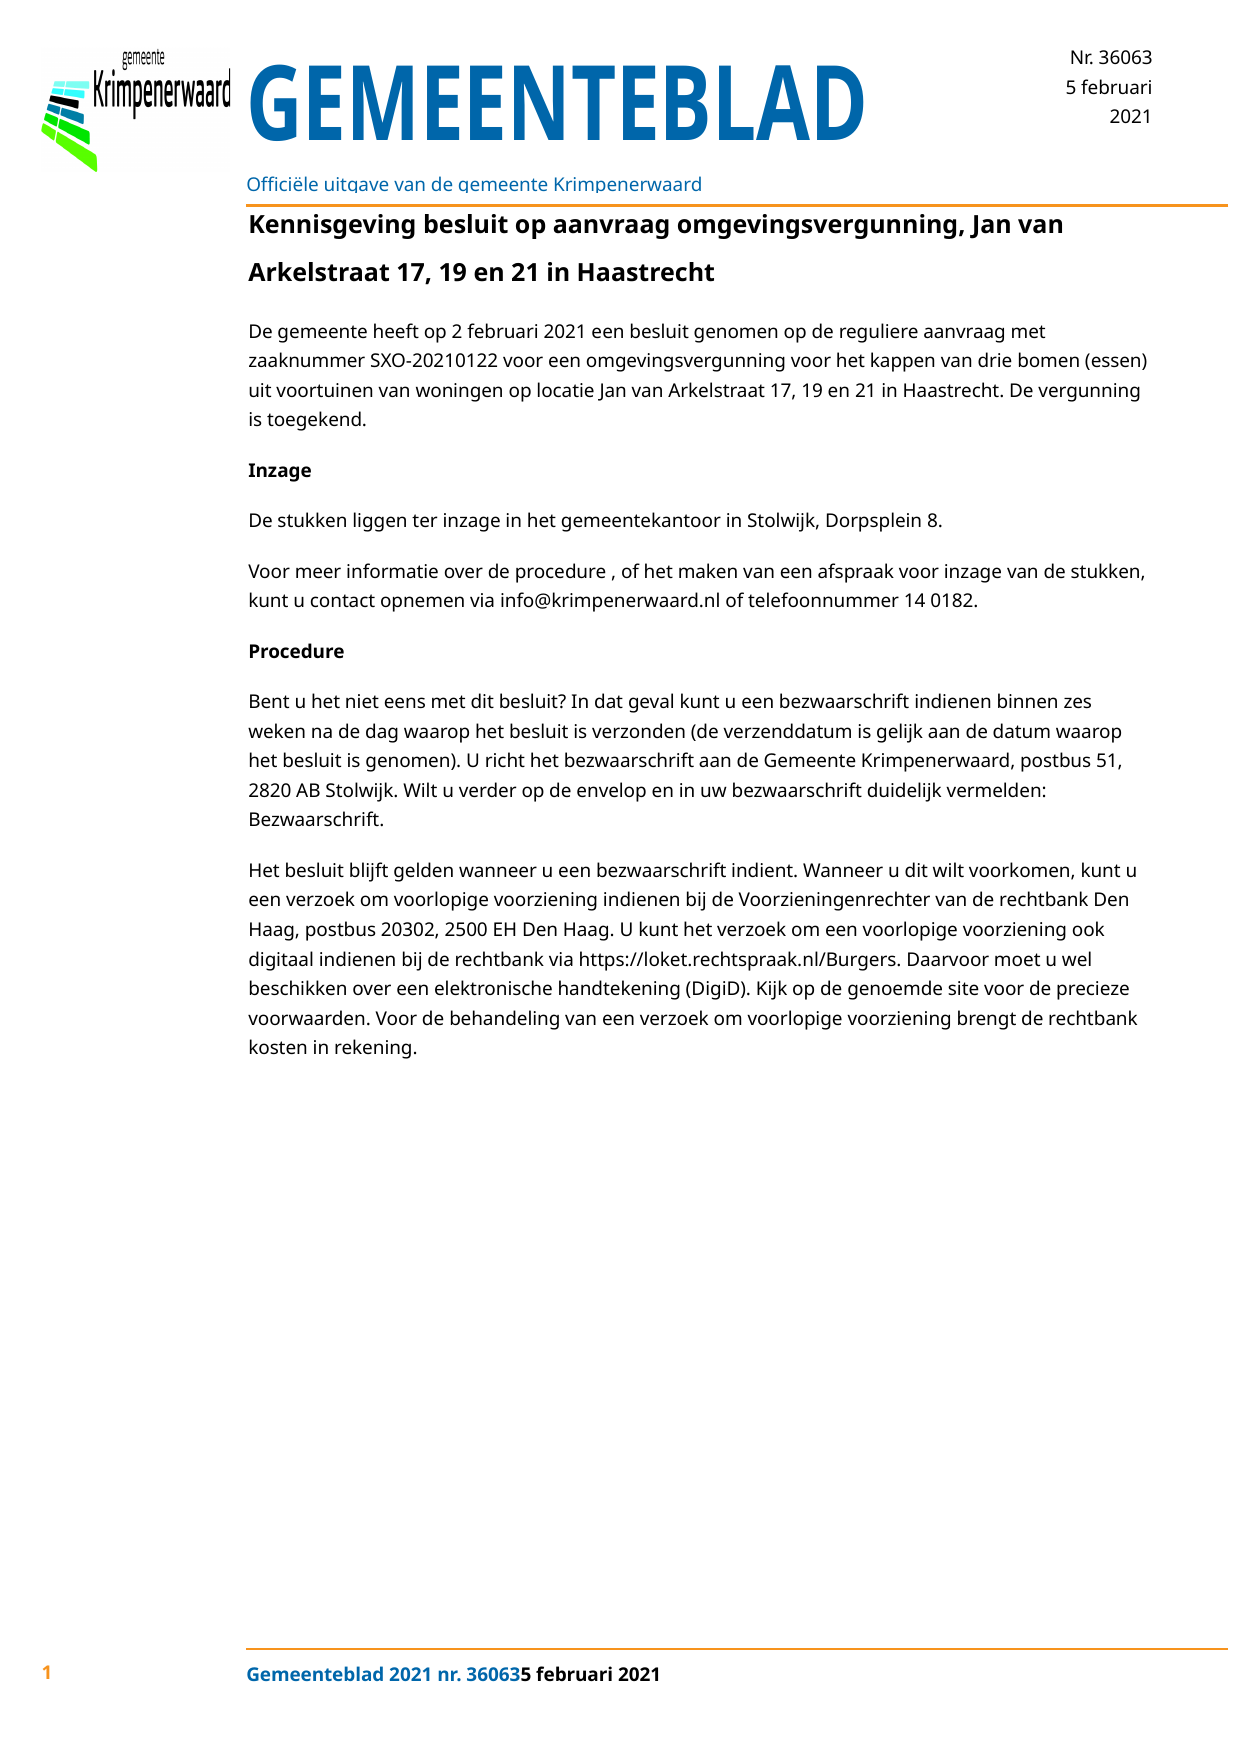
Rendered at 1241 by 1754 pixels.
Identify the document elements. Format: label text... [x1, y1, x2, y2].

text Inzage [248, 457, 1152, 483]
text Kennisgeving besluit op aanvraag omgevingsvergunning, Jan van Arkelstraat 17, 19 en 21 in Haastrecht [248, 207, 1152, 288]
text De stukken liggen ter inzage in het gemeentekantoor in Stolwijk, Dorpsplein 8. [248, 507, 1152, 533]
picture [41, 47, 231, 172]
text Procedure [248, 638, 1152, 664]
text Het besluit blijft gelden wanneer u een bezwaarschrift indient. Wanneer u dit wilt voorkomen, kunt u een verzoek om voorlopige voorziening indienen bij de Voorzieningenrechter van de rechtbank Den Haag, postbus 20302, 2500 EH Den Haag. U kunt het verzoek om een voorlopige voorziening ook digitaal indienen bij de rechtbank via https://loket.rechtspraak.nl/Burgers. Daarvoor moet u wel beschikken over een elektronische handtekening (DigiD). Kijk op de genoemde site voor de precieze voorwaarden. Voor de behandeling van een verzoek om voorlopige voorziening brengt de rechtbank kosten in rekening. [248, 857, 1152, 1060]
text Bent u het niet eens met dit besluit? In dat geval kunt u een bezwaarschrift indienen binnen zes weken na de dag waarop het besluit is verzonden (de verzenddatum is gelijk aan de datum waarop het besluit is genomen). U richt het bezwaarschrift aan de Gemeente Krimpenerwaard, postbus 51, 2820 AB Stolwijk. Wilt u verder op de envelop en in uw bezwaarschrift duidelijk vermelden: Bezwaarschrift. [248, 688, 1152, 832]
text De gemeente heeft op 2 februari 2021 een besluit genomen op de reguliere aanvraag met zaaknummer SXO-20210122 voor een omgevingsvergunning voor het kappen van drie bomen (essen) uit voortuinen van woningen op locatie Jan van Arkelstraat 17, 19 en 21 in Haastrecht. De vergunning is toegekend. [248, 318, 1152, 432]
text Voor meer informatie over de procedure , of het maken van een afspraak voor inzage van de stukken, kunt u contact opnemen via info@krimpenerwaard.nl of telefoonnummer 14 0182. [248, 558, 1152, 613]
